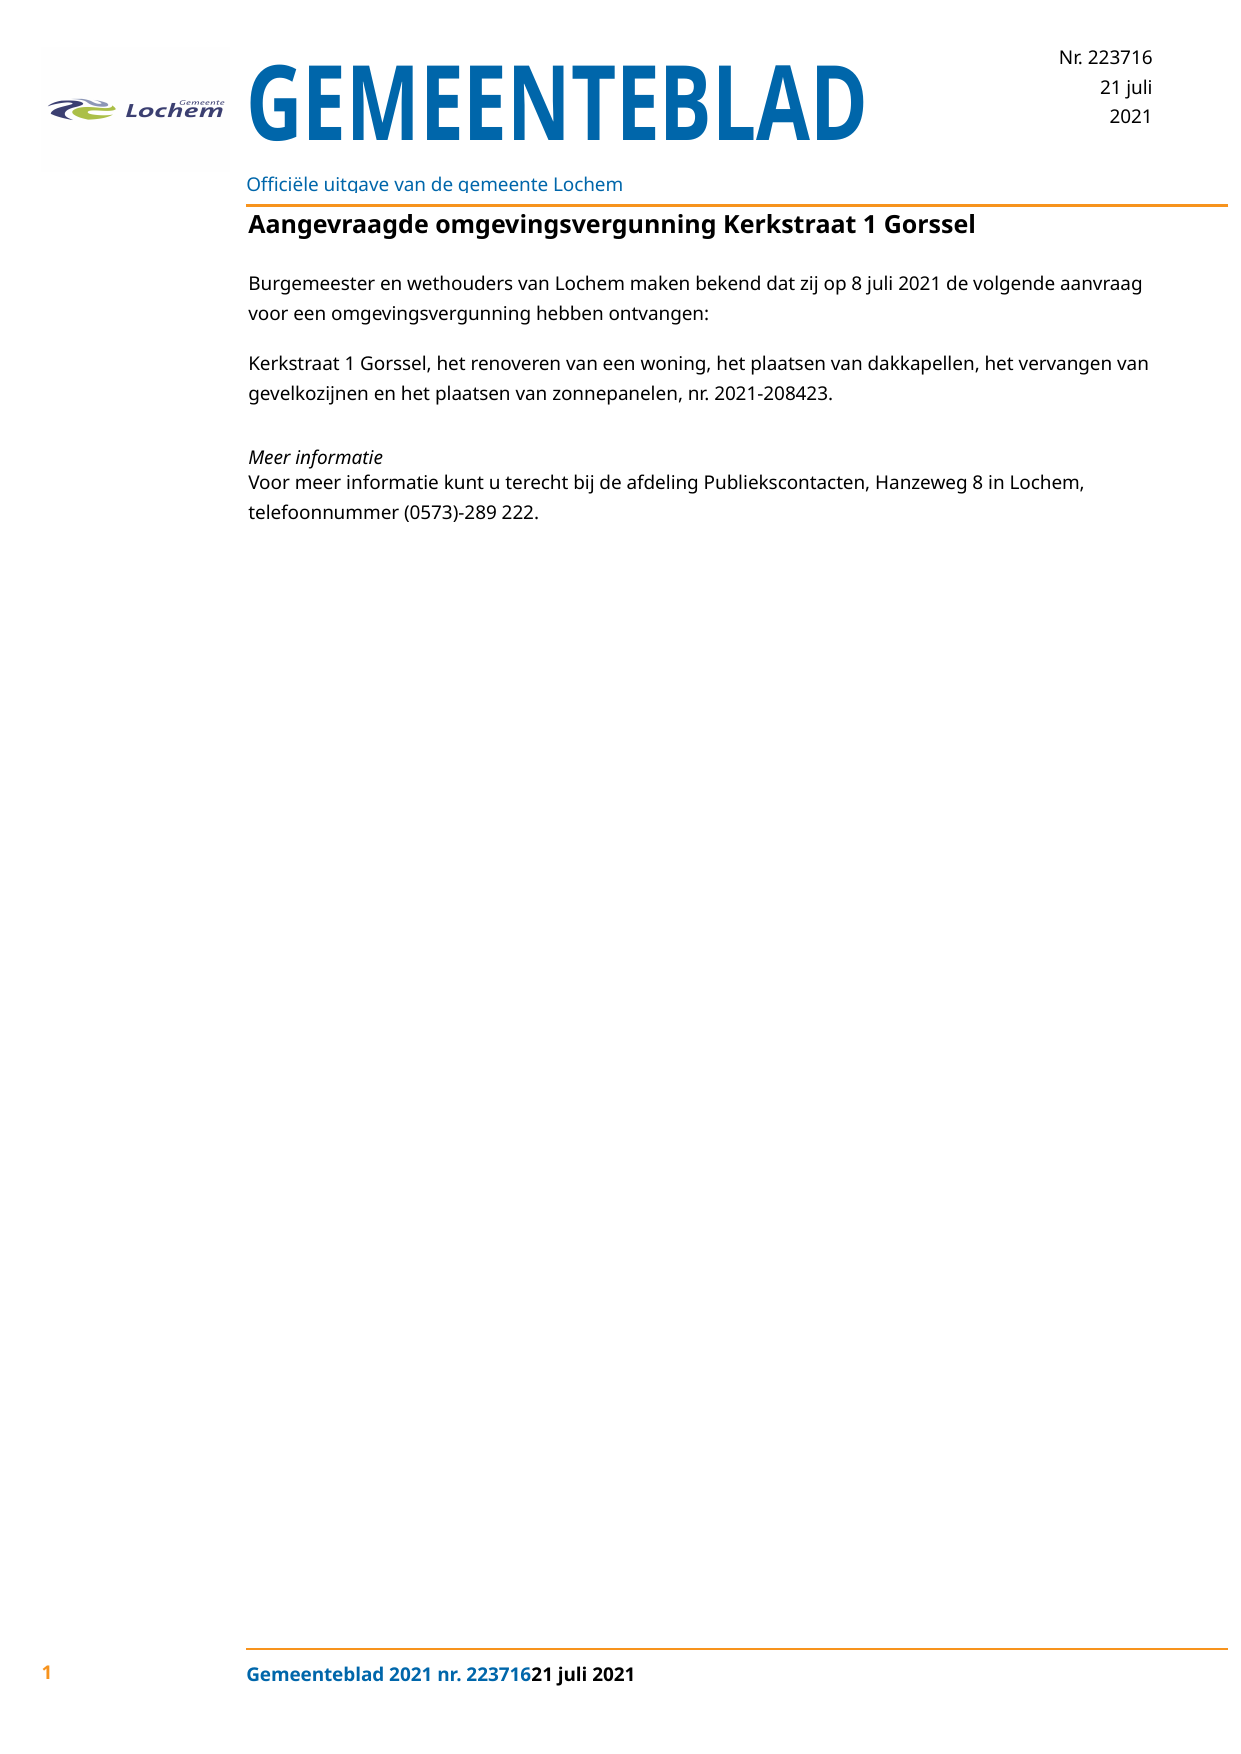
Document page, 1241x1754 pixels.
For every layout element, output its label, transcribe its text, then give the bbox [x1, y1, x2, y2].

picture [41, 47, 231, 172]
text Burgemeester en wethouders van Lochem maken bekend dat zij op 8 juli 2021 de volgende aanvraag voor een omgevingsvergunning hebben ontvangen: [248, 270, 1152, 326]
text Kerkstraat 1 Gorssel, het renoveren van een woning, het plaatsen van dakkapellen, het vervangen van gevelkozijnen en het plaatsen van zonnepanelen, nr. 2021-208423. [248, 350, 1152, 406]
text Meer informatie [248, 444, 1152, 469]
text Voor meer informatie kunt u terecht bij de afdeling Publiekscontacten, Hanzeweg 8 in Lochem, telefoonnummer (0573)-289 222. [248, 469, 1152, 525]
text Aangevraagde omgevingsvergunning Kerkstraat 1 Gorssel [248, 207, 1152, 241]
